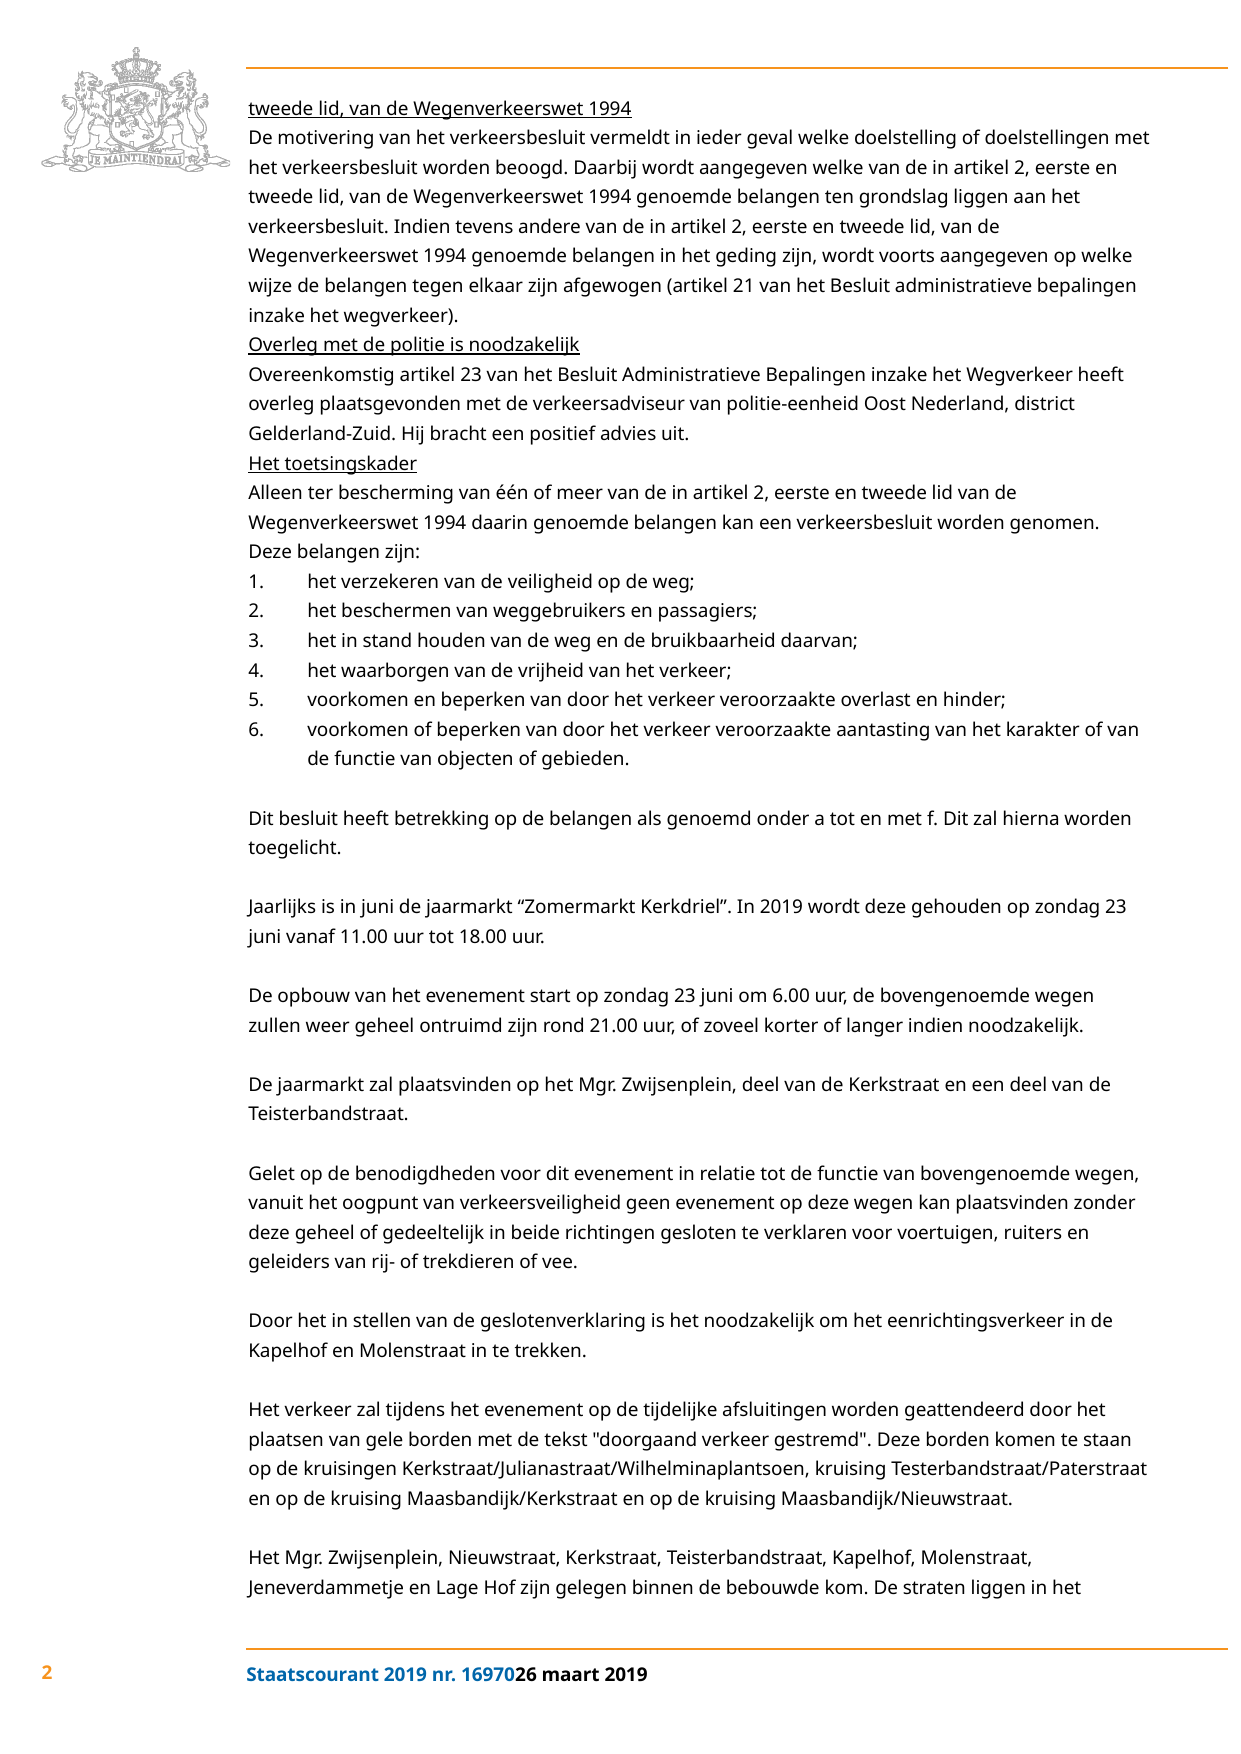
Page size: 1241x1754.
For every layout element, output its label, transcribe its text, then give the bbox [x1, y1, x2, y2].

text tweede lid, van de Wegenverkeerswet 1994 [248, 95, 1152, 121]
list voorkomen en beperken van door het verkeer veroorzaakte overlast en hinder; [248, 686, 1152, 712]
text Het verkeer zal tijdens het evenement op de tijdelijke afsluitingen worden geattendeerd door het plaatsen van gele borden met de tekst "doorgaand verkeer gestremd". Deze borden komen te staan op de kruisingen Kerkstraat/Julianastraat/Wilhelminaplantsoen, kruising Testerbandstraat/Paterstraat en op de kruising Maasbandijk/Kerkstraat en op de kruising Maasbandijk/Nieuwstraat. [248, 1396, 1152, 1511]
text De motivering van het verkeersbesluit vermeldt in ieder geval welke doelstelling of doelstellingen met het verkeersbesluit worden beoogd. Daarbij wordt aangegeven welke van de in artikel 2, eerste en tweede lid, van de Wegenverkeerswet 1994 genoemde belangen ten grondslag liggen aan het verkeersbesluit. Indien tevens andere van de in artikel 2, eerste en tweede lid, van de Wegenverkeerswet 1994 genoemde belangen in het geding zijn, wordt voorts aangegeven op welke wijze de belangen tegen elkaar zijn afgewogen (artikel 21 van het Besluit administratieve bepalingen inzake het wegverkeer). [248, 124, 1152, 328]
list voorkomen of beperken van door het verkeer veroorzaakte aantasting van het karakter of van de functie van objecten of gebieden. [248, 716, 1152, 771]
text De jaarmarkt zal plaatsvinden op het Mgr. Zwijsenplein, deel van de Kerkstraat en een deel van de Teisterbandstraat. [248, 1071, 1152, 1126]
text Alleen ter bescherming van één of meer van de in artikel 2, eerste en tweede lid van de Wegenverkeerswet 1994 daarin genoemde belangen kan een verkeersbesluit worden genomen. [248, 479, 1152, 535]
text Het Mgr. Zwijsenplein, Nieuwstraat, Kerkstraat, Teisterbandstraat, Kapelhof, Molenstraat, Jeneverdammetje en Lage Hof zijn gelegen binnen de bebouwde kom. De straten liggen in het [248, 1544, 1152, 1600]
list het verzekeren van de veiligheid op de weg; [248, 568, 1152, 594]
text Het toetsingskader [248, 450, 1152, 476]
text Deze belangen zijn: [248, 538, 1152, 564]
text Jaarlijks is in juni de jaarmarkt “Zomermarkt Kerkdriel”. In 2019 wordt deze gehouden op zondag 23 juni vanaf 11.00 uur tot 18.00 uur. [248, 893, 1152, 949]
list het in stand houden van de weg en de bruikbaarheid daarvan; [248, 627, 1152, 653]
text Dit besluit heeft betrekking op de belangen als genoemd onder a tot en met f. Dit zal hierna worden toegelicht. [248, 805, 1152, 860]
text Overleg met de politie is noodzakelijk [248, 331, 1152, 357]
list het beschermen van weggebruikers en passagiers; [248, 598, 1152, 623]
list het waarborgen van de vrijheid van het verkeer; [248, 657, 1152, 683]
text Gelet op de benodigdheden voor dit evenement in relatie tot de functie van bovengenoemde wegen, vanuit het oogpunt van verkeersveiligheid geen evenement op deze wegen kan plaatsvinden zonder deze geheel of gedeeltelijk in beide richtingen gesloten te verklaren voor voertuigen, ruiters en geleiders van rij- of trekdieren of vee. [248, 1160, 1152, 1274]
text De opbouw van het evenement start op zondag 23 juni om 6.00 uur, de bovengenoemde wegen zullen weer geheel ontruimd zijn rond 21.00 uur, of zoveel korter of langer indien noodzakelijk. [248, 982, 1152, 1038]
text Door het in stellen van de geslotenverklaring is het noodzakelijk om het eenrichtingsverkeer in de Kapelhof en Molenstraat in te trekken. [248, 1308, 1152, 1363]
picture [41, 47, 231, 172]
text Overeenkomstig artikel 23 van het Besluit Administratieve Bepalingen inzake het Wegverkeer heeft overleg plaatsgevonden met de verkeersadviseur van politie-eenheid Oost Nederland, district Gelderland-Zuid. Hij bracht een positief advies uit. [248, 361, 1152, 446]
